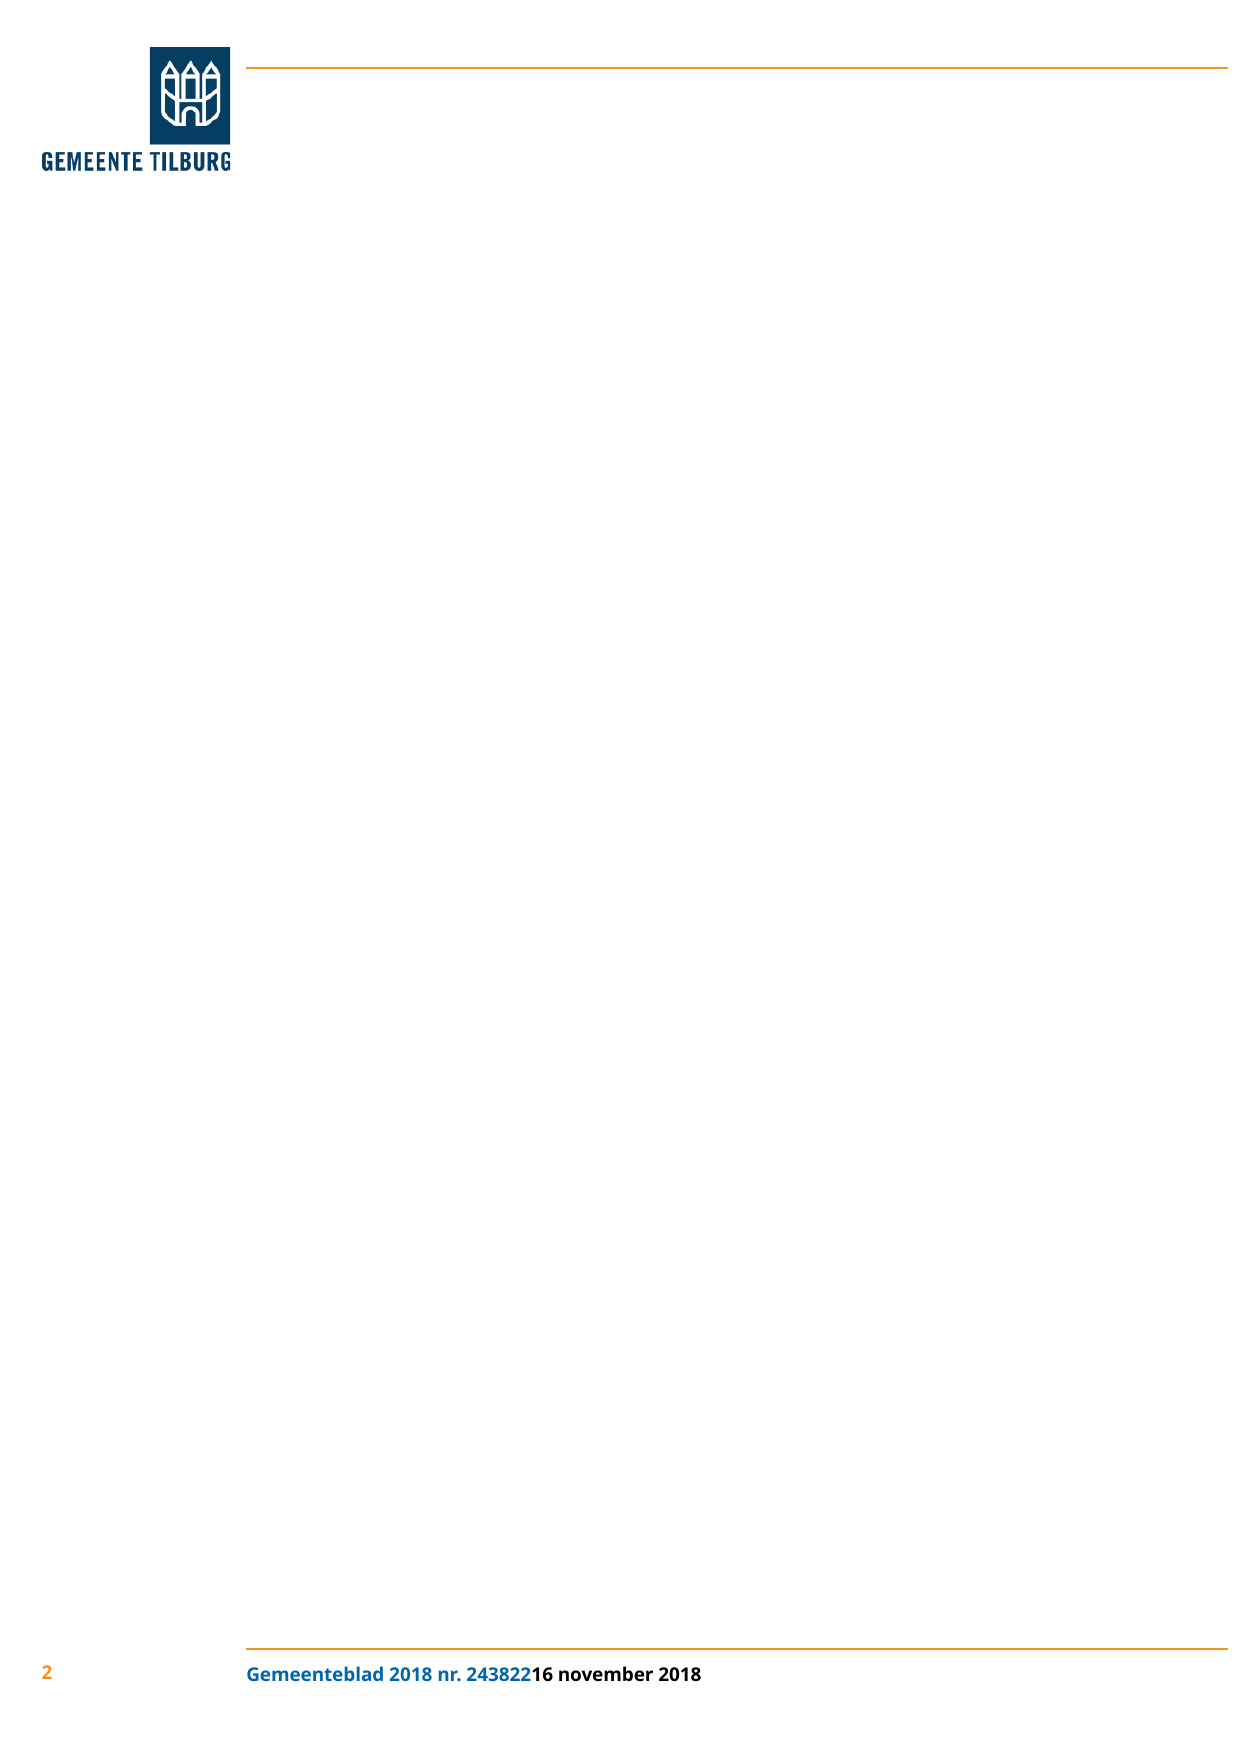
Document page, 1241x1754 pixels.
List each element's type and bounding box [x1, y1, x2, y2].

picture [41, 47, 231, 172]
